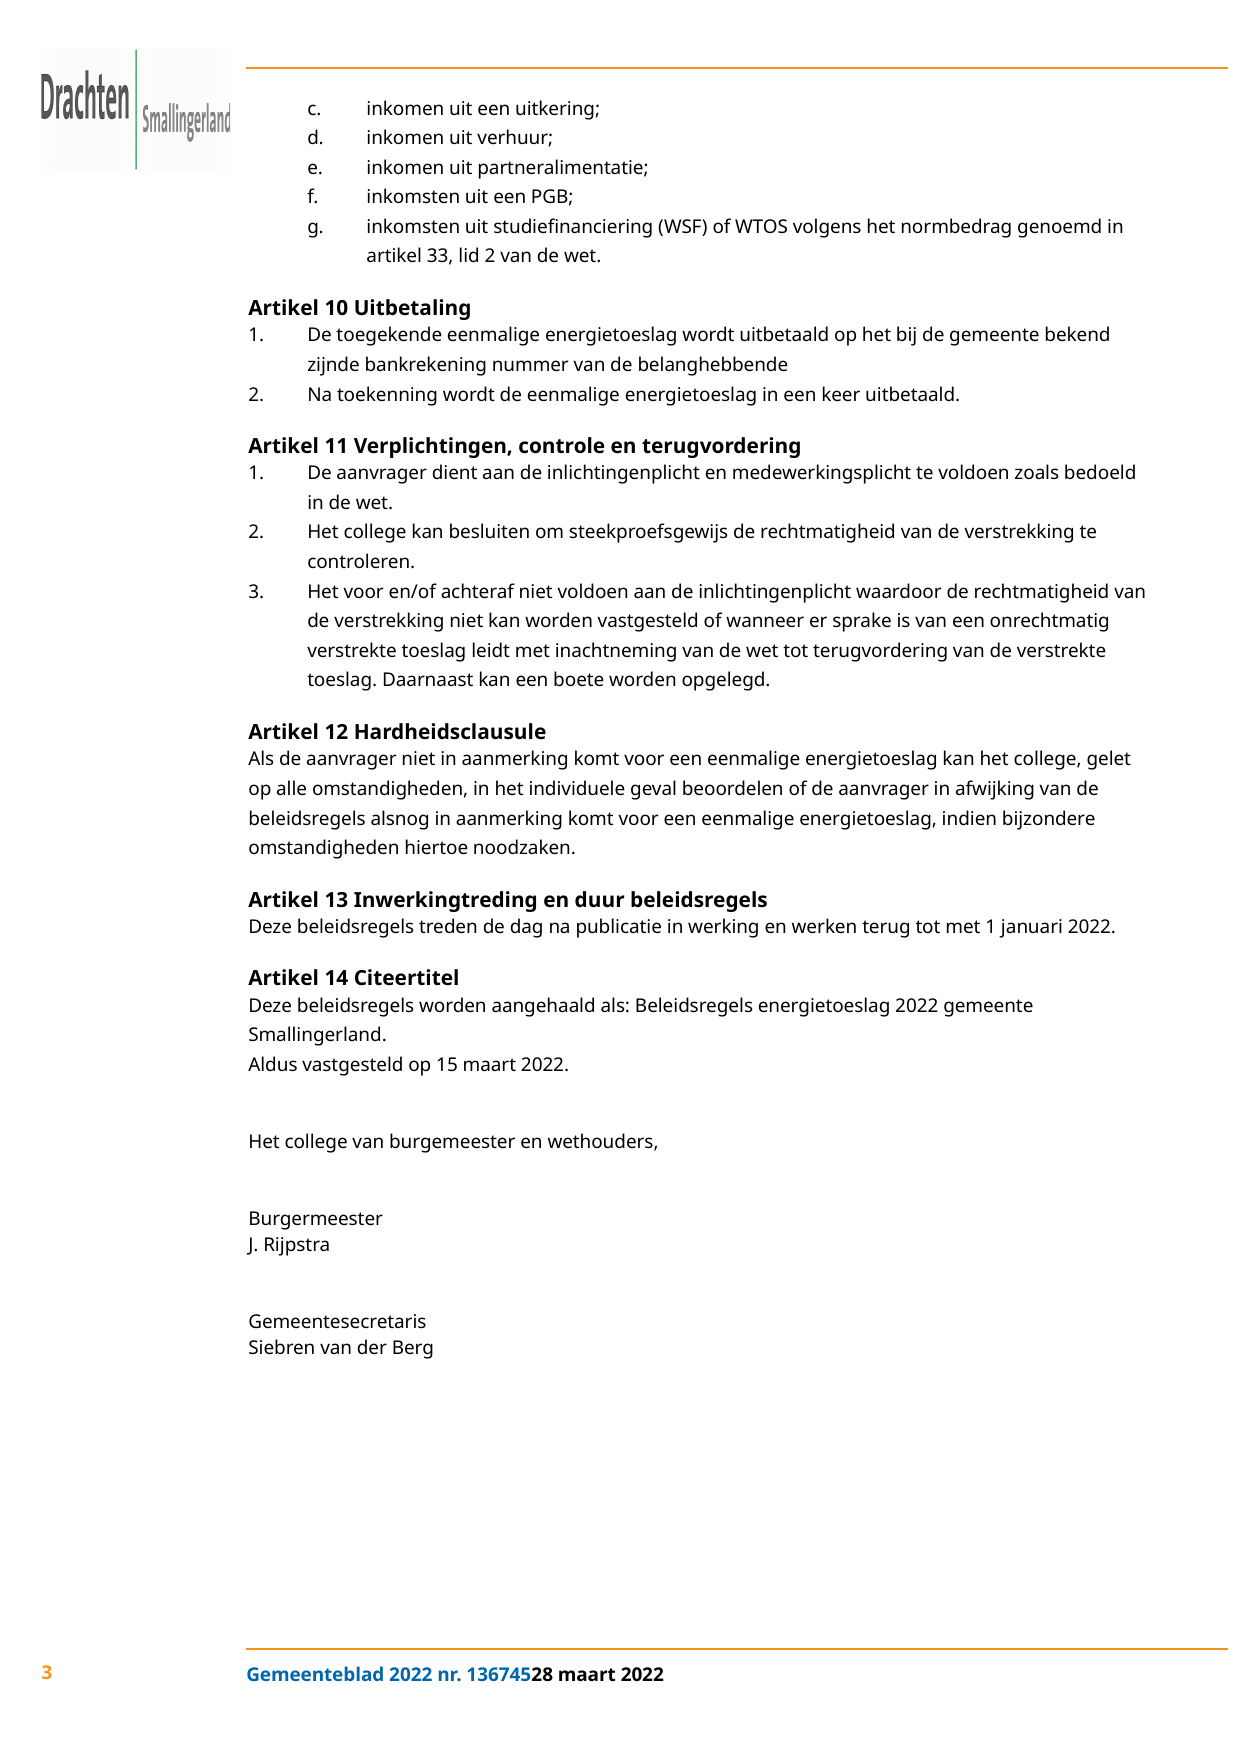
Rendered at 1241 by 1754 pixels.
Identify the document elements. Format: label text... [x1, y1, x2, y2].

text Deze beleidsregels worden aangehaald als: Beleidsregels energietoeslag 2022 gemeente Smallingerland. [248, 992, 1152, 1047]
list De aanvrager dient aan de inlichtingenplicht en medewerkingsplicht te voldoen zoals bedoeld in de wet. [248, 459, 1152, 515]
text Deze beleidsregels treden de dag na publicatie in werking en werken terug tot met 1 januari 2022. [248, 913, 1152, 939]
text Artikel 11 Verplichtingen, controle en terugvordering [248, 431, 1152, 459]
text Burgermeester [248, 1206, 1152, 1231]
list Het voor en/of achteraf niet voldoen aan de inlichtingenplicht waardoor de rechtmatigheid van de verstrekking niet kan worden vastgesteld of wanneer er sprake is van een onrechtmatig verstrekte toeslag leidt met inachtneming van de wet tot terugvordering van de verstrekte toeslag. Daarnaast kan een boete worden opgelegd. [248, 578, 1152, 692]
list inkomen uit een uitkering; [307, 95, 1152, 121]
text J. Rijpstra [248, 1231, 1152, 1257]
list Na toekenning wordt de eenmalige energietoeslag in een keer uitbetaald. [248, 381, 1152, 406]
list inkomsten uit studiefinanciering (WSF) of WTOS volgens het normbedrag genoemd in artikel 33, lid 2 van de wet. [307, 213, 1152, 268]
text Artikel 13 Inwerkingtreding en duur beleidsregels [248, 885, 1152, 913]
list inkomen uit verhuur; [307, 124, 1152, 150]
text Het college van burgemeester en wethouders, [248, 1128, 1152, 1154]
text Als de aanvrager niet in aanmerking komt voor een eenmalige energietoeslag kan het college, gelet op alle omstandigheden, in het individuele geval beoordelen of de aanvrager in afwijking van de beleidsregels alsnog in aanmerking komt voor een eenmalige energietoeslag, indien bijzondere omstandigheden hiertoe noodzaken. [248, 746, 1152, 860]
picture [41, 47, 231, 172]
text Artikel 12 Hardheidsclausule [248, 717, 1152, 746]
list inkomen uit partneralimentatie; [307, 154, 1152, 180]
text Aldus vastgesteld op 15 maart 2022. [248, 1051, 1152, 1077]
text Siebren van der Berg [248, 1334, 1152, 1360]
list De toegekende eenmalige energietoeslag wordt uitbetaald op het bij de gemeente bekend zijnde bankrekening nummer van de belanghebbende [248, 322, 1152, 377]
list Het college kan besluiten om steekproefsgewijs de rechtmatigheid van de verstrekking te controleren. [248, 519, 1152, 574]
text Artikel 10 Uitbetaling [248, 293, 1152, 322]
text Artikel 14 Citeertitel [248, 963, 1152, 992]
list inkomsten uit een PGB; [307, 183, 1152, 209]
text Gemeentesecretaris [248, 1308, 1152, 1334]
